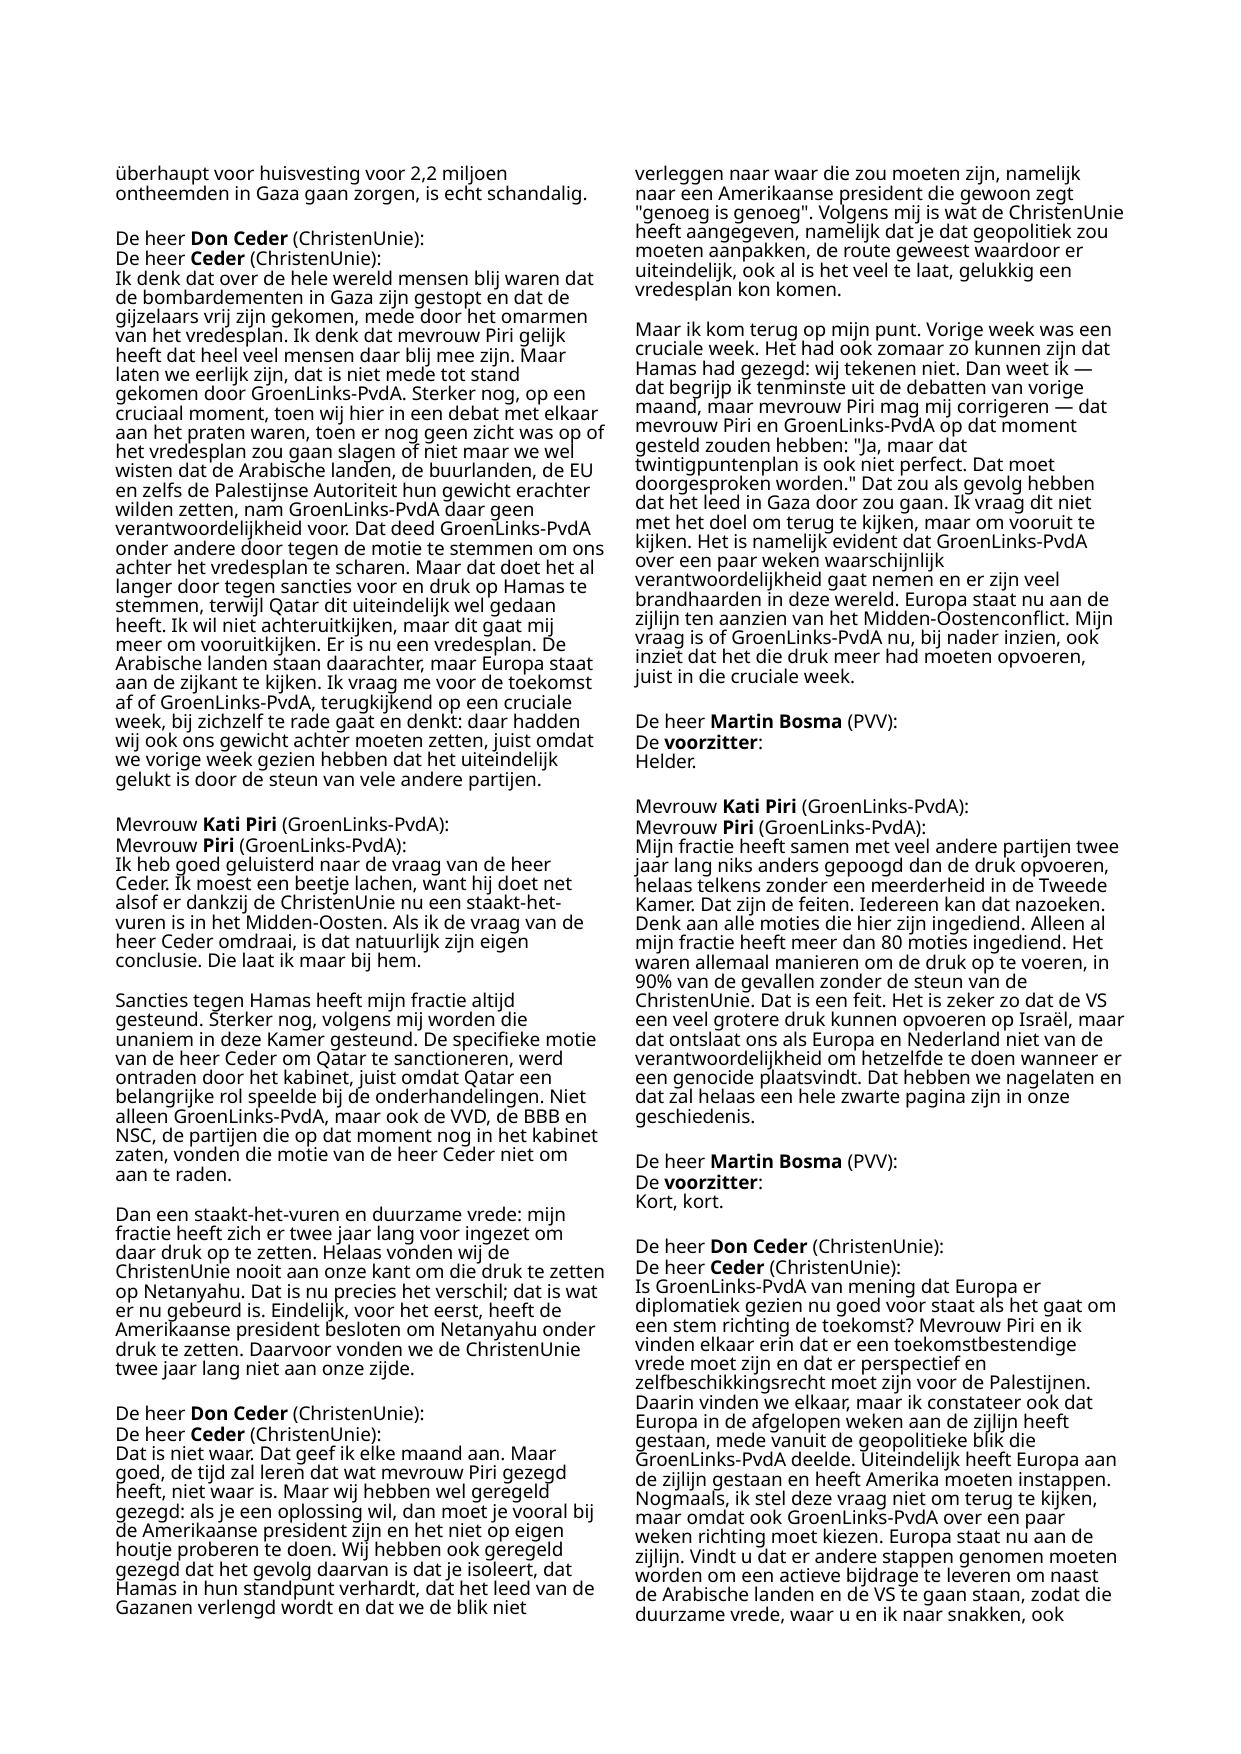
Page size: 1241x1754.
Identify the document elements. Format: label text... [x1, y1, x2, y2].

text De heer Ceder (ChristenUnie): [115, 1426, 605, 1445]
text De heer Martin Bosma (PVV): [635, 1148, 1125, 1174]
text Mevrouw Piri (GroenLinks-PvdA): [635, 819, 1125, 838]
text De voorzitter: [635, 734, 1125, 753]
text De heer Martin Bosma (PVV): [635, 708, 1125, 734]
text Sancties tegen Hamas heeft mijn fractie altijd gesteund. Sterker nog, volgens mij worden die unaniem in deze Kamer gesteund. De specifieke motie van de heer Ceder om Qatar te sanctioneren, werd ontraden door het kabinet, juist omdat Qatar een belangrijke rol speelde bij de onderhandelingen. Niet alleen GroenLinks-PvdA, maar ook de VVD, de BBB en NSC, de partijen die op dat moment nog in het kabinet zaten, vonden die motie van de heer Ceder niet om aan te raden. [115, 992, 605, 1185]
text Mevrouw Kati Piri (GroenLinks-PvdA): [115, 811, 605, 837]
text Ik denk dat over de hele wereld mensen blij waren dat de bombardementen in Gaza zijn gestopt en dat de gijzelaars vrij zijn gekomen, mede door het omarmen van het vredesplan. Ik denk dat mevrouw Piri gelijk heeft dat heel veel mensen daar blij mee zijn. Maar laten we eerlijk zijn, dat is niet mede tot stand gekomen door GroenLinks-PvdA. Sterker nog, op een cruciaal moment, toen wij hier in een debat met elkaar aan het praten waren, toen er nog geen zicht was op of het vredesplan zou gaan slagen of niet maar we wel wisten dat de Arabische landen, de buurlanden, de EU en zelfs de Palestijnse Autoriteit hun gewicht erachter wilden zetten, nam GroenLinks-PvdA daar geen verantwoordelijkheid voor. Dat deed GroenLinks-PvdA onder andere door tegen de motie te stemmen om ons achter het vredesplan te scharen. Maar dat doet het al langer door tegen sancties voor en druk op Hamas te stemmen, terwijl Qatar dit uiteindelijk wel gedaan heeft. Ik wil niet achteruitkijken, maar dit gaat mij meer om vooruitkijken. Er is nu een vredesplan. De Arabische landen staan daarachter, maar Europa staat aan de zijkant te kijken. Ik vraag me voor de toekomst af of GroenLinks-PvdA, terugkijkend op een cruciale week, bij zichzelf te rade gaat en denkt: daar hadden wij ook ons gewicht achter moeten zetten, juist omdat we vorige week gezien hebben dat het uiteindelijk gelukt is door de steun van vele andere partijen. [115, 270, 605, 790]
text Mevrouw Piri (GroenLinks-PvdA): [115, 837, 605, 856]
text überhaupt voor huisvesting voor 2,2 miljoen ontheemden in Gaza gaan zorgen, is echt schandalig. [115, 165, 605, 204]
text verleggen naar waar die zou moeten zijn, namelijk naar een Amerikaanse president die gewoon zegt "genoeg is genoeg". Volgens mij is wat de ChristenUnie heeft aangegeven, namelijk dat je dat geopolitiek zou moeten aanpakken, de route geweest waardoor er uiteindelijk, ook al is het veel te laat, gelukkig een vredesplan kon komen. [635, 165, 1125, 300]
text De heer Ceder (ChristenUnie): [635, 1259, 1125, 1278]
text De voorzitter: [635, 1174, 1125, 1193]
text De heer Ceder (ChristenUnie): [115, 250, 605, 270]
text Mijn fractie heeft samen met veel andere partijen twee jaar lang niks anders gepoogd dan de druk opvoeren, helaas telkens zonder een meerderheid in de Tweede Kamer. Dat zijn de feiten. Iedereen kan dat nazoeken. Denk aan alle moties die hier zijn ingediend. Alleen al mijn fractie heeft meer dan 80 moties ingediend. Het waren allemaal manieren om de druk op te voeren, in 90% van de gevallen zonder de steun van de ChristenUnie. Dat is een feit. Het is zeker zo dat de VS een veel grotere druk kunnen opvoeren op Israël, maar dat ontslaat ons als Europa en Nederland niet van de verantwoordelijkheid om hetzelfde te doen wanneer er een genocide plaatsvindt. Dat hebben we nagelaten en dat zal helaas een hele zwarte pagina zijn in onze geschiedenis. [635, 838, 1125, 1127]
text De heer Don Ceder (ChristenUnie): [115, 225, 605, 250]
text Maar ik kom terug op mijn punt. Vorige week was een cruciale week. Het had ook zomaar zo kunnen zijn dat Hamas had gezegd: wij tekenen niet. Dan weet ik — dat begrijp ik tenminste uit de debatten van vorige maand, maar mevrouw Piri mag mij corrigeren — dat mevrouw Piri en GroenLinks-PvdA op dat moment gesteld zouden hebben: "Ja, maar dat twintigpuntenplan is ook niet perfect. Dat moet doorgesproken worden." Dat zou als gevolg hebben dat het leed in Gaza door zou gaan. Ik vraag dit niet met het doel om terug te kijken, maar om vooruit te kijken. Het is namelijk evident dat GroenLinks-PvdA over een paar weken waarschijnlijk verantwoordelijkheid gaat nemen en er zijn veel brandhaarden in deze wereld. Europa staat nu aan de zijlijn ten aanzien van het Midden-Oostenconflict. Mijn vraag is of GroenLinks-PvdA nu, bij nader inzien, ook inziet dat het die druk meer had moeten opvoeren, juist in die cruciale week. [635, 321, 1125, 687]
text Kort, kort. [635, 1193, 1125, 1212]
text Is GroenLinks-PvdA van mening dat Europa er diplomatiek gezien nu goed voor staat als het gaat om een stem richting de toekomst? Mevrouw Piri en ik vinden elkaar erin dat er een toekomstbestendige vrede moet zijn en dat er perspectief en zelfbeschikkingsrecht moet zijn voor de Palestijnen. Daarin vinden we elkaar, maar ik constateer ook dat Europa in de afgelopen weken aan de zijlijn heeft gestaan, mede vanuit de geopolitieke blik die GroenLinks-PvdA deelde. Uiteindelijk heeft Europa aan de zijlijn gestaan en heeft Amerika moeten instappen. Nogmaals, ik stel deze vraag niet om terug te kijken, maar omdat ook GroenLinks-PvdA over een paar weken richting moet kiezen. Europa staat nu aan de zijlijn. Vindt u dat er andere stappen genomen moeten worden om een actieve bijdrage te leveren om naast de Arabische landen en de VS te gaan staan, zodat die duurzame vrede, waar u en ik naar snakken, ook [635, 1278, 1125, 1625]
text Mevrouw Kati Piri (GroenLinks-PvdA): [635, 793, 1125, 819]
text Dan een staakt-het-vuren en duurzame vrede: mijn fractie heeft zich er twee jaar lang voor ingezet om daar druk op te zetten. Helaas vonden wij de ChristenUnie nooit aan onze kant om die druk te zetten op Netanyahu. Dat is nu precies het verschil; dat is wat er nu gebeurd is. Eindelijk, voor het eerst, heeft de Amerikaanse president besloten om Netanyahu onder druk te zetten. Daarvoor vonden we de ChristenUnie twee jaar lang niet aan onze zijde. [115, 1206, 605, 1379]
text Ik heb goed geluisterd naar de vraag van de heer Ceder. Ik moest een beetje lachen, want hij doet net alsof er dankzij de ChristenUnie nu een staakt-het-vuren is in het Midden-Oosten. Als ik de vraag van de heer Ceder omdraai, is dat natuurlijk zijn eigen conclusie. Die laat ik maar bij hem. [115, 856, 605, 971]
text De heer Don Ceder (ChristenUnie): [115, 1400, 605, 1426]
text Dat is niet waar. Dat geef ik elke maand aan. Maar goed, de tijd zal leren dat wat mevrouw Piri gezegd heeft, niet waar is. Maar wij hebben wel geregeld gezegd: als je een oplossing wil, dan moet je vooral bij de Amerikaanse president zijn en het niet op eigen houtje proberen te doen. Wij hebben ook geregeld gezegd dat het gevolg daarvan is dat je isoleert, dat Hamas in hun standpunt verhardt, dat het leed van de Gazanen verlengd wordt en dat we de blik niet [115, 1445, 605, 1618]
text De heer Don Ceder (ChristenUnie): [635, 1233, 1125, 1259]
text Helder. [635, 753, 1125, 772]
